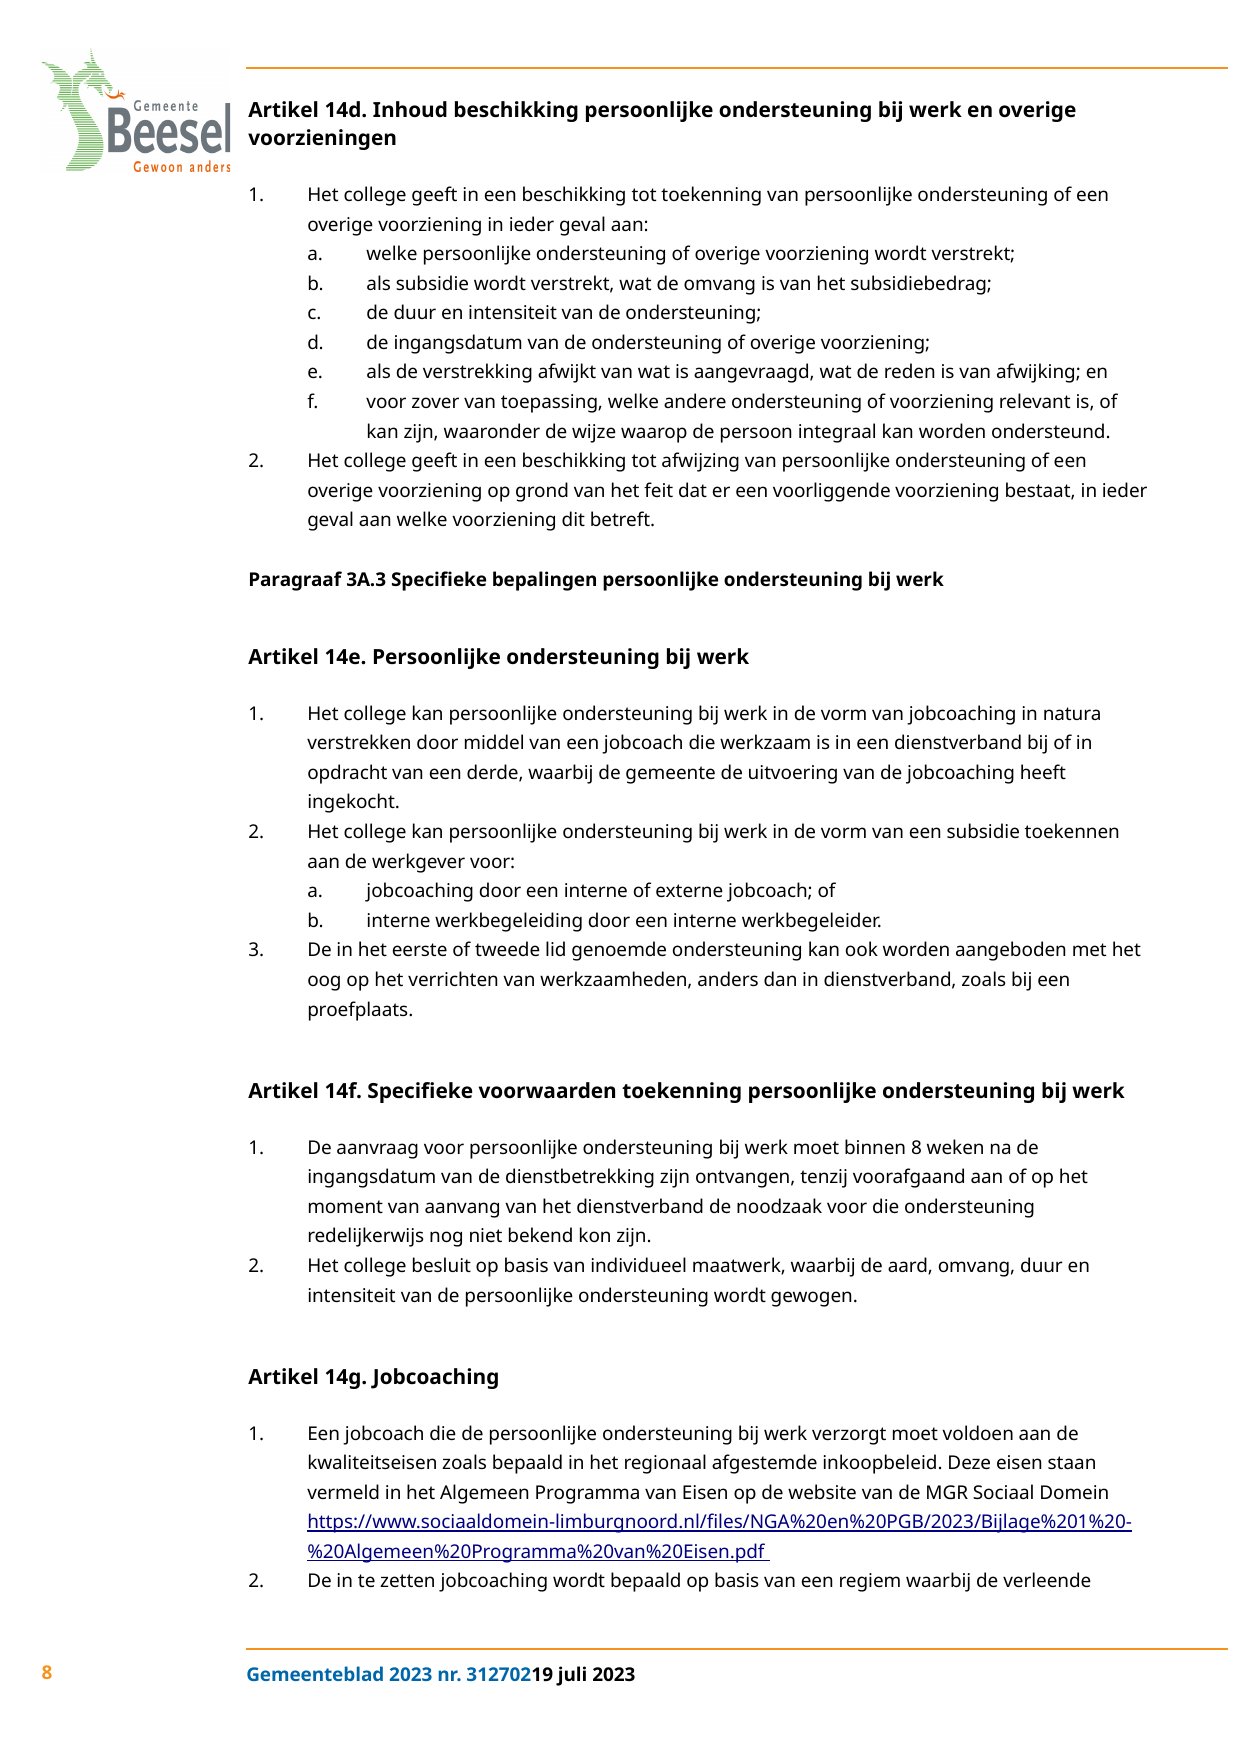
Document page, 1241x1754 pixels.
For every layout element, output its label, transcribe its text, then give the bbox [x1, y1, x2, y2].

list de ingangsdatum van de ondersteuning of overige voorziening; [307, 329, 1152, 355]
list Een jobcoach die de persoonlijke ondersteuning bij werk verzorgt moet voldoen aan de kwaliteitseisen zoals bepaald in het regionaal afgestemde inkoopbeleid. Deze eisen staan vermeld in het Algemeen Programma van Eisen op de website van de MGR Sociaal Domein https://www.sociaaldomein-limburgnoord.nl/files/NGA%20en%20PGB/2023/Bijlage%201%20-%20Algemeen%20Programma%20van%20Eisen.pdf [248, 1420, 1152, 1564]
list De aanvraag voor persoonlijke ondersteuning bij werk moet binnen 8 weken na de ingangsdatum van de dienstbetrekking zijn ontvangen, tenzij voorafgaand aan of op het moment van aanvang van het dienstverband de noodzaak voor die ondersteuning redelijkerwijs nog niet bekend kon zijn. [248, 1134, 1152, 1248]
text Artikel 14f. Specifieke voorwaarden toekenning persoonlijke ondersteuning bij werk [248, 1076, 1152, 1104]
list de duur en intensiteit van de ondersteuning; [307, 299, 1152, 325]
text Artikel 14g. Jobcoaching [248, 1362, 1152, 1390]
list als subsidie wordt verstrekt, wat de omvang is van het subsidiebedrag; [307, 270, 1152, 296]
list Het college geeft in een beschikking tot toekenning van persoonlijke ondersteuning of een overige voorziening in ieder geval aan: [248, 181, 1152, 237]
list De in het eerste of tweede lid genoemde ondersteuning kan ook worden aangeboden met het oog op het verrichten van werkzaamheden, anders dan in dienstverband, zoals bij een proefplaats. [248, 937, 1152, 1022]
list Het college besluit op basis van individueel maatwerk, waarbij de aard, omvang, duur en intensiteit van de persoonlijke ondersteuning wordt gewogen. [248, 1252, 1152, 1307]
list voor zover van toepassing, welke andere ondersteuning of voorziening relevant is, of kan zijn, waaronder de wijze waarop de persoon integraal kan worden ondersteund. [307, 388, 1152, 444]
list welke persoonlijke ondersteuning of overige voorziening wordt verstrekt; [307, 240, 1152, 266]
list Het college geeft in een beschikking tot afwijzing van persoonlijke ondersteuning of een overige voorziening op grond van het feit dat er een voorliggende voorziening bestaat, in ieder geval aan welke voorziening dit betreft. [248, 447, 1152, 532]
text Artikel 14e. Persoonlijke ondersteuning bij werk [248, 642, 1152, 670]
list De in te zetten jobcoaching wordt bepaald op basis van een regiem waarbij de verleende [248, 1568, 1152, 1593]
list Het college kan persoonlijke ondersteuning bij werk in de vorm van een subsidie toekennen aan de werkgever voor: [248, 818, 1152, 874]
list als de verstrekking afwijkt van wat is aangevraagd, wat de reden is van afwijking; en [307, 359, 1152, 384]
text Paragraaf 3A.3 Specifieke bepalingen persoonlijke ondersteuning bij werk [248, 566, 1152, 592]
picture [41, 47, 231, 172]
text Artikel 14d. Inhoud beschikking persoonlijke ondersteuning bij werk en overige voorzieningen [248, 95, 1152, 152]
list Het college kan persoonlijke ondersteuning bij werk in de vorm van jobcoaching in natura verstrekken door middel van een jobcoach die werkzaam is in een dienstverband bij of in opdracht van een derde, waarbij de gemeente de uitvoering van de jobcoaching heeft ingekocht. [248, 700, 1152, 814]
list interne werkbegeleiding door een interne werkbegeleider. [307, 907, 1152, 933]
list jobcoaching door een interne of externe jobcoach; of [307, 877, 1152, 903]
